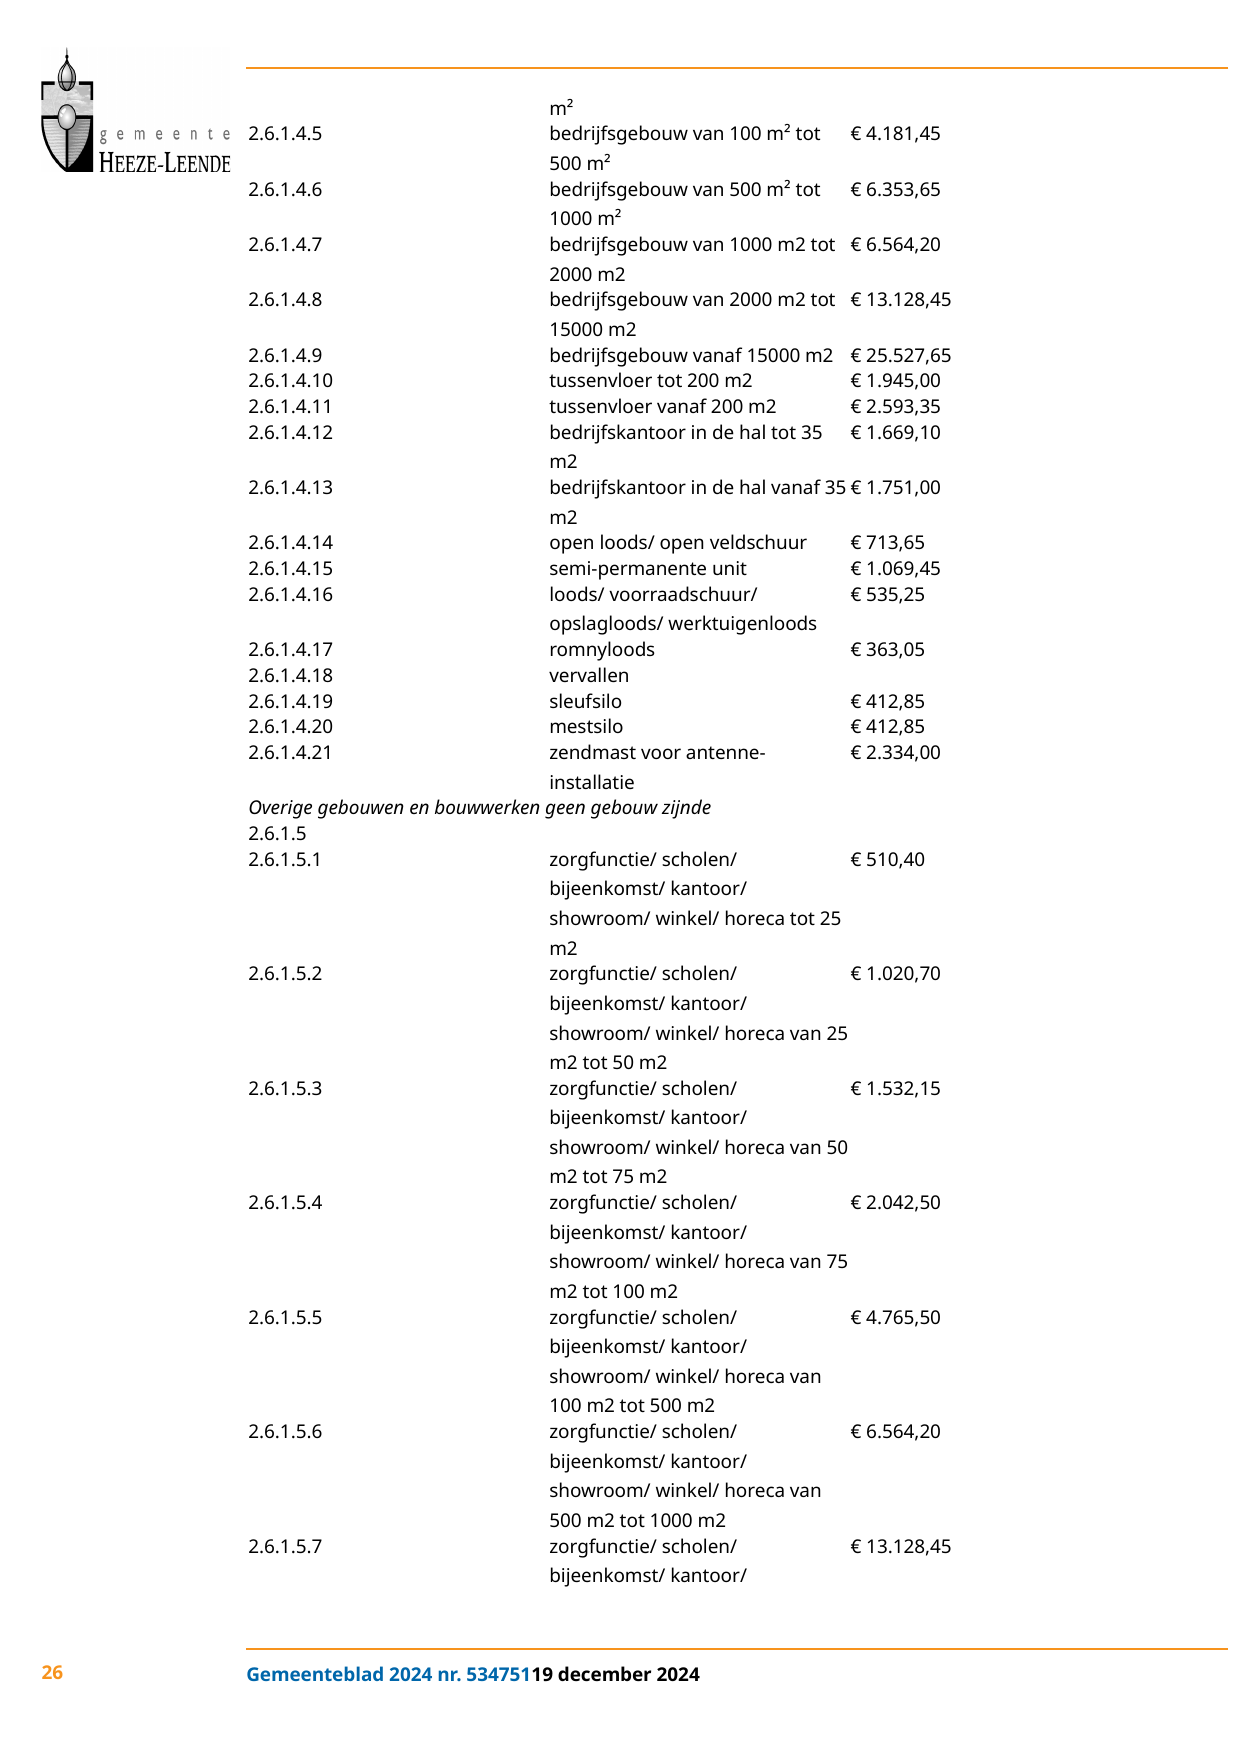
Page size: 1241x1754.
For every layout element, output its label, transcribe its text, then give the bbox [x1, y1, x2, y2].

table_cell € 1.532,15 [850, 1075, 1152, 1189]
table_cell tussenvloer vanaf 200 m2 [549, 393, 850, 419]
table_cell loods/ voorraadschuur/ opslagloods/ werktuigenloods [549, 581, 850, 636]
table_cell € 2.593,35 [850, 393, 1152, 419]
table_cell € 2.334,00 [850, 739, 1152, 794]
table_cell open loods/ open veldschuur [549, 530, 850, 555]
table_cell [850, 662, 1152, 688]
table_cell 2.6.1.5.7 [248, 1533, 549, 1588]
table_cell 2.6.1.4.14 [248, 530, 549, 555]
table_cell m² [549, 95, 850, 121]
table_cell € 4.765,50 [850, 1304, 1152, 1418]
table_cell € 713,65 [850, 530, 1152, 555]
table_cell zorgfunctie/ scholen/ bijeenkomst/ kantoor/ showroom/ winkel/ horeca van 25 m2 tot 50 m2 [549, 961, 850, 1075]
table_cell bedrijfskantoor in de hal tot 35 m2 [549, 419, 850, 474]
table_cell bedrijfsgebouw vanaf 15000 m2 [549, 342, 850, 367]
table_cell 2.6.1.5.4 [248, 1190, 549, 1304]
table_cell 2.6.1.4.17 [248, 636, 549, 662]
table_cell € 510,40 [850, 846, 1152, 961]
table_cell € 1.069,45 [850, 555, 1152, 581]
table_cell € 13.128,45 [850, 286, 1152, 342]
table_cell [248, 95, 549, 121]
table_cell mestsilo [549, 714, 850, 739]
table_cell € 6.564,20 [850, 231, 1152, 286]
table_cell bedrijfsgebouw van 2000 m2 tot 15000 m2 [549, 286, 850, 342]
table_cell 2.6.1.5.3 [248, 1075, 549, 1189]
table_cell zorgfunctie/ scholen/ bijeenkomst/ kantoor/ showroom/ winkel/ horeca van 75 m2 tot 100 m2 [549, 1190, 850, 1304]
table_cell [850, 95, 1152, 121]
table_cell € 25.527,65 [850, 342, 1152, 367]
table_cell € 412,85 [850, 714, 1152, 739]
table_cell € 1.751,00 [850, 474, 1152, 529]
table_cell vervallen [549, 662, 850, 688]
table_cell zorgfunctie/ scholen/ bijeenkomst/ kantoor/ showroom/ winkel/ horeca van 500 m2 tot 1000 m2 [549, 1419, 850, 1533]
table_cell € 535,25 [850, 581, 1152, 636]
table_cell 2.6.1.4.19 [248, 688, 549, 713]
table_cell bedrijfsgebouw van 1000 m2 tot 2000 m2 [549, 231, 850, 286]
table_cell 2.6.1.4.8 [248, 286, 549, 342]
table_cell 2.6.1.4.12 [248, 419, 549, 474]
table_cell Overige gebouwen en bouwwerken geen gebouw zijnde [248, 795, 1152, 820]
table_cell semi-permanente unit [549, 555, 850, 581]
table_cell tussenvloer tot 200 m2 [549, 368, 850, 393]
table_cell zorgfunctie/ scholen/ bijeenkomst/ kantoor/ showroom/ winkel/ horeca tot 25 m2 [549, 846, 850, 961]
table_cell € 13.128,45 [850, 1533, 1152, 1588]
table_cell € 6.353,65 [850, 176, 1152, 231]
table_cell € 363,05 [850, 636, 1152, 662]
table_cell € 1.945,00 [850, 368, 1152, 393]
table_cell [850, 820, 1152, 846]
table_cell bedrijfskantoor in de hal vanaf 35 m2 [549, 474, 850, 529]
table_cell [549, 820, 850, 846]
table_cell bedrijfsgebouw van 500 m² tot 1000 m² [549, 176, 850, 231]
table_cell 2.6.1.4.16 [248, 581, 549, 636]
table_cell zorgfunctie/ scholen/ bijeenkomst/ kantoor/ showroom/ winkel/ horeca van 100 m2 tot 500 m2 [549, 1304, 850, 1418]
table_cell romnyloods [549, 636, 850, 662]
table_cell 2.6.1.5.2 [248, 961, 549, 1075]
table_cell 2.6.1.4.5 [248, 121, 549, 176]
table_cell € 4.181,45 [850, 121, 1152, 176]
table_cell 2.6.1.5.5 [248, 1304, 549, 1418]
table_cell 2.6.1.4.7 [248, 231, 549, 286]
table_cell 2.6.1.4.9 [248, 342, 549, 367]
table_cell zorgfunctie/ scholen/ bijeenkomst/ kantoor/ [549, 1533, 850, 1588]
table_cell 2.6.1.5.1 [248, 846, 549, 961]
table_cell sleufsilo [549, 688, 850, 713]
table_cell € 412,85 [850, 688, 1152, 713]
table_cell 2.6.1.5 [248, 820, 549, 846]
table_cell 2.6.1.5.6 [248, 1419, 549, 1533]
table_cell € 2.042,50 [850, 1190, 1152, 1304]
table_cell € 6.564,20 [850, 1419, 1152, 1533]
table_cell 2.6.1.4.10 [248, 368, 549, 393]
table_cell zorgfunctie/ scholen/ bijeenkomst/ kantoor/ showroom/ winkel/ horeca van 50 m2 tot 75 m2 [549, 1075, 850, 1189]
table_cell 2.6.1.4.21 [248, 739, 549, 794]
table_cell 2.6.1.4.20 [248, 714, 549, 739]
table_cell € 1.669,10 [850, 419, 1152, 474]
table_cell 2.6.1.4.6 [248, 176, 549, 231]
picture [41, 47, 231, 172]
table_cell € 1.020,70 [850, 961, 1152, 1075]
table_cell 2.6.1.4.18 [248, 662, 549, 688]
table_cell 2.6.1.4.11 [248, 393, 549, 419]
table_cell 2.6.1.4.15 [248, 555, 549, 581]
table_cell 2.6.1.4.13 [248, 474, 549, 529]
table_cell bedrijfsgebouw van 100 m² tot 500 m² [549, 121, 850, 176]
table_cell zendmast voor antenne-installatie [549, 739, 850, 794]
